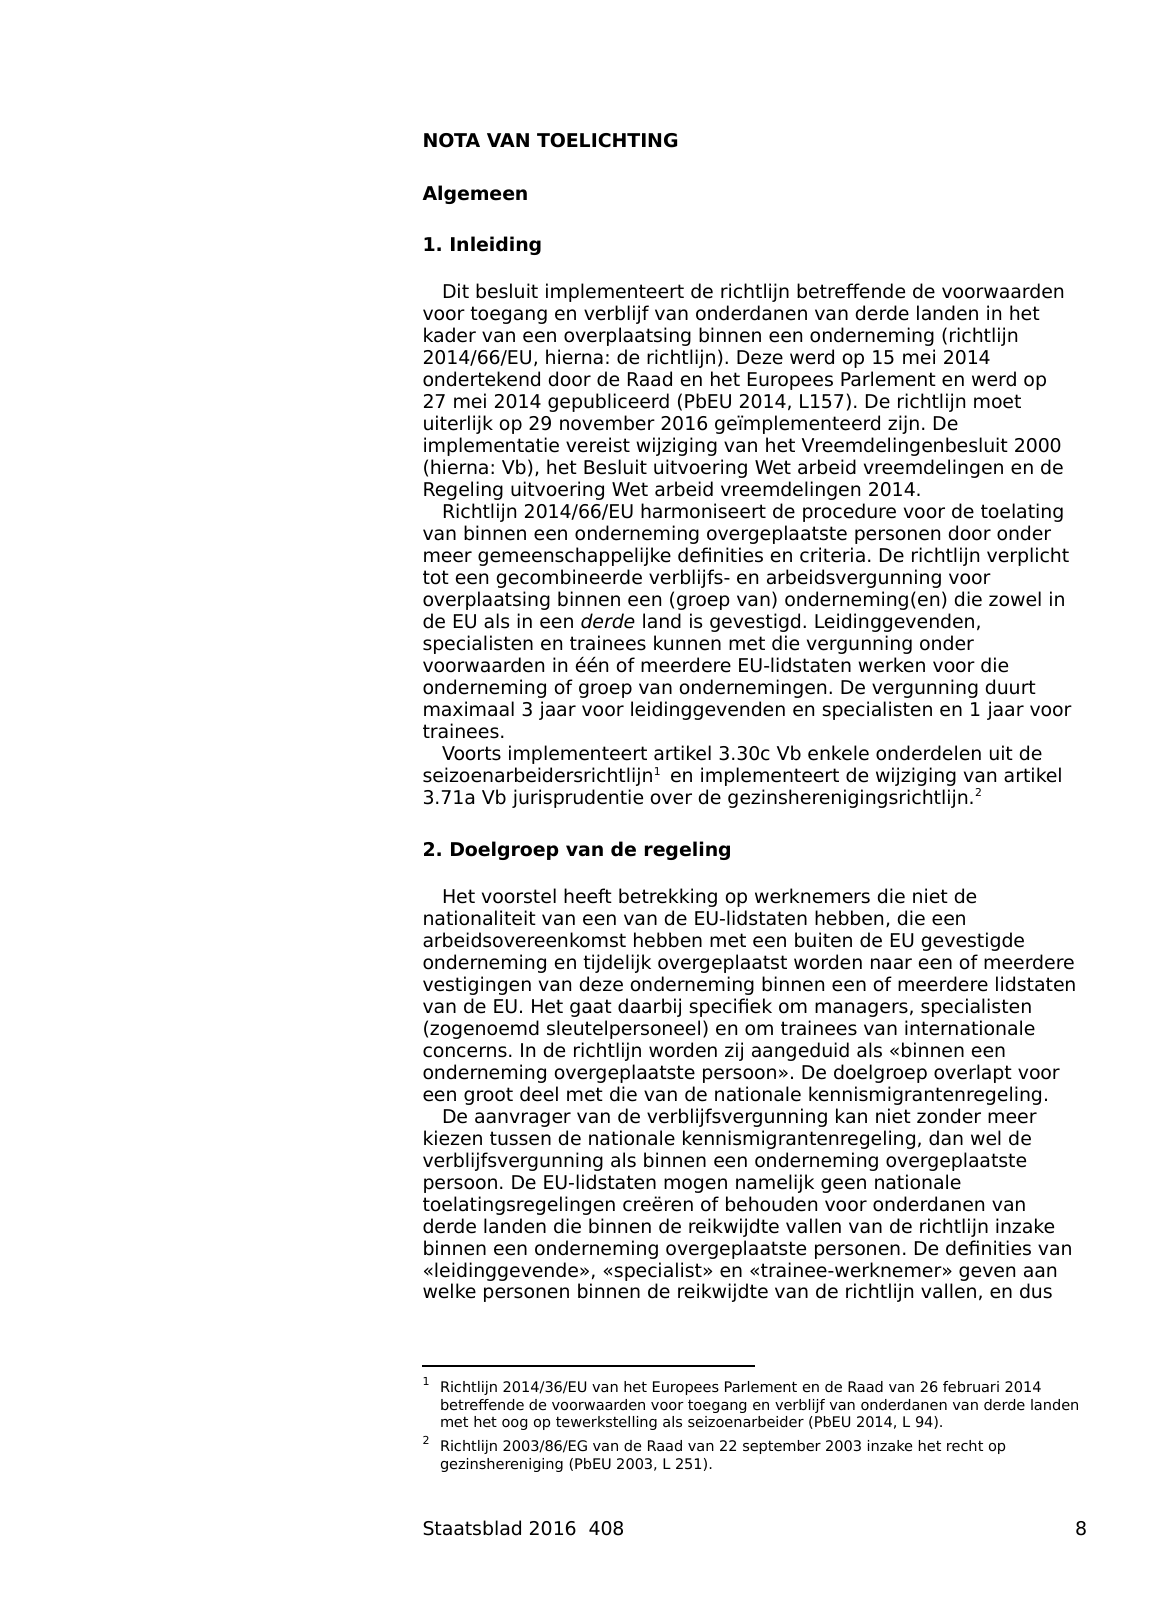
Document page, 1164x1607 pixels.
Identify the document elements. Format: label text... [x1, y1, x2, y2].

text Dit besluit implementeert de richtlijn betreffende de voorwaarden voor toegang en verblijf van onderdanen van derde landen in het kader van een overplaatsing binnen een onderneming (richtlijn 2014/66/EU, hierna: de richtlijn). Deze werd op 15 mei 2014 ondertekend door de Raad en het Europees Parlement en werd op 27 mei 2014 gepubliceerd (PbEU 2014, L157). De richtlijn moet uiterlijk op 29 november 2016 geïmplementeerd zijn. De implementatie vereist wijziging van het Vreemdelingenbesluit 2000 (hierna: Vb), het Besluit uitvoering Wet arbeid vreemdelingen en de Regeling uitvoering Wet arbeid vreemdelingen 2014. [422, 281, 1087, 501]
text Richtlijn 2014/36/EU van het Europees Parlement en de Raad van 26 februari 2014 betreffende de voorwaarden voor toegang en verblijf van onderdanen van derde landen met het oog op tewerkstelling als seizoenarbeider (PbEU 2014, L 94). [422, 1375, 1087, 1431]
text Voorts implementeert artikel 3.30c Vb enkele onderdelen uit de seizoenarbeidersrichtlijn en implementeert de wijziging van artikel 3.71a Vb jurisprudentie over de gezinsherenigingsrichtlijn. [422, 743, 1087, 809]
text Richtlijn 2003/86/EG van de Raad van 22 september 2003 inzake het recht op gezinshereniging (PbEU 2003, L 251). [422, 1434, 1087, 1473]
text Richtlijn 2014/66/EU harmoniseert de procedure voor de toelating van binnen een onderneming overgeplaatste personen door onder meer gemeenschappelijke definities en criteria. De richtlijn verplicht tot een gecombineerde verblijfs- en arbeidsvergunning voor overplaatsing binnen een (groep van) onderneming(en) die zowel in de EU als in een derde land is gevestigd. Leidinggevenden, specialisten en trainees kunnen met die vergunning onder voorwaarden in één of meerdere EU-lidstaten werken voor die onderneming of groep van ondernemingen. De vergunning duurt maximaal 3 jaar voor leidinggevenden en specialisten en 1 jaar voor trainees. [422, 501, 1087, 743]
text De aanvrager van de verblijfsvergunning kan niet zonder meer kiezen tussen de nationale kennismigrantenregeling, dan wel de verblijfsvergunning als binnen een onderneming overgeplaatste persoon. De EU-lidstaten mogen namelijk geen nationale toelatingsregelingen creëren of behouden voor onderdanen van derde landen die binnen de reikwijdte vallen van de richtlijn inzake binnen een onderneming overgeplaatste personen. De definities van «leidinggevende», «specialist» en «trainee-werknemer» geven aan welke personen binnen de reikwijdte van de richtlijn vallen, en dus [422, 1106, 1087, 1303]
text Het voorstel heeft betrekking op werknemers die niet de nationaliteit van een van de EU-lidstaten hebben, die een arbeidsovereenkomst hebben met een buiten de EU gevestigde onderneming en tijdelijk overgeplaatst worden naar een of meerdere vestigingen van deze onderneming binnen een of meerdere lidstaten van de EU. Het gaat daarbij specifiek om managers, specialisten (zogenoemd sleutelpersoneel) en om trainees van internationale concerns. In de richtlijn worden zij aangeduid als «binnen een onderneming overgeplaatste persoon». De doelgroep overlapt voor een groot deel met die van de nationale kennismigrantenregeling. [422, 886, 1087, 1106]
subtitle NOTA VAN TOELICHTING [422, 130, 1087, 152]
subtitle 1. Inleiding [422, 234, 1087, 256]
subtitle 2. Doelgroep van de regeling [422, 839, 1087, 861]
subtitle Algemeen [422, 182, 1087, 204]
